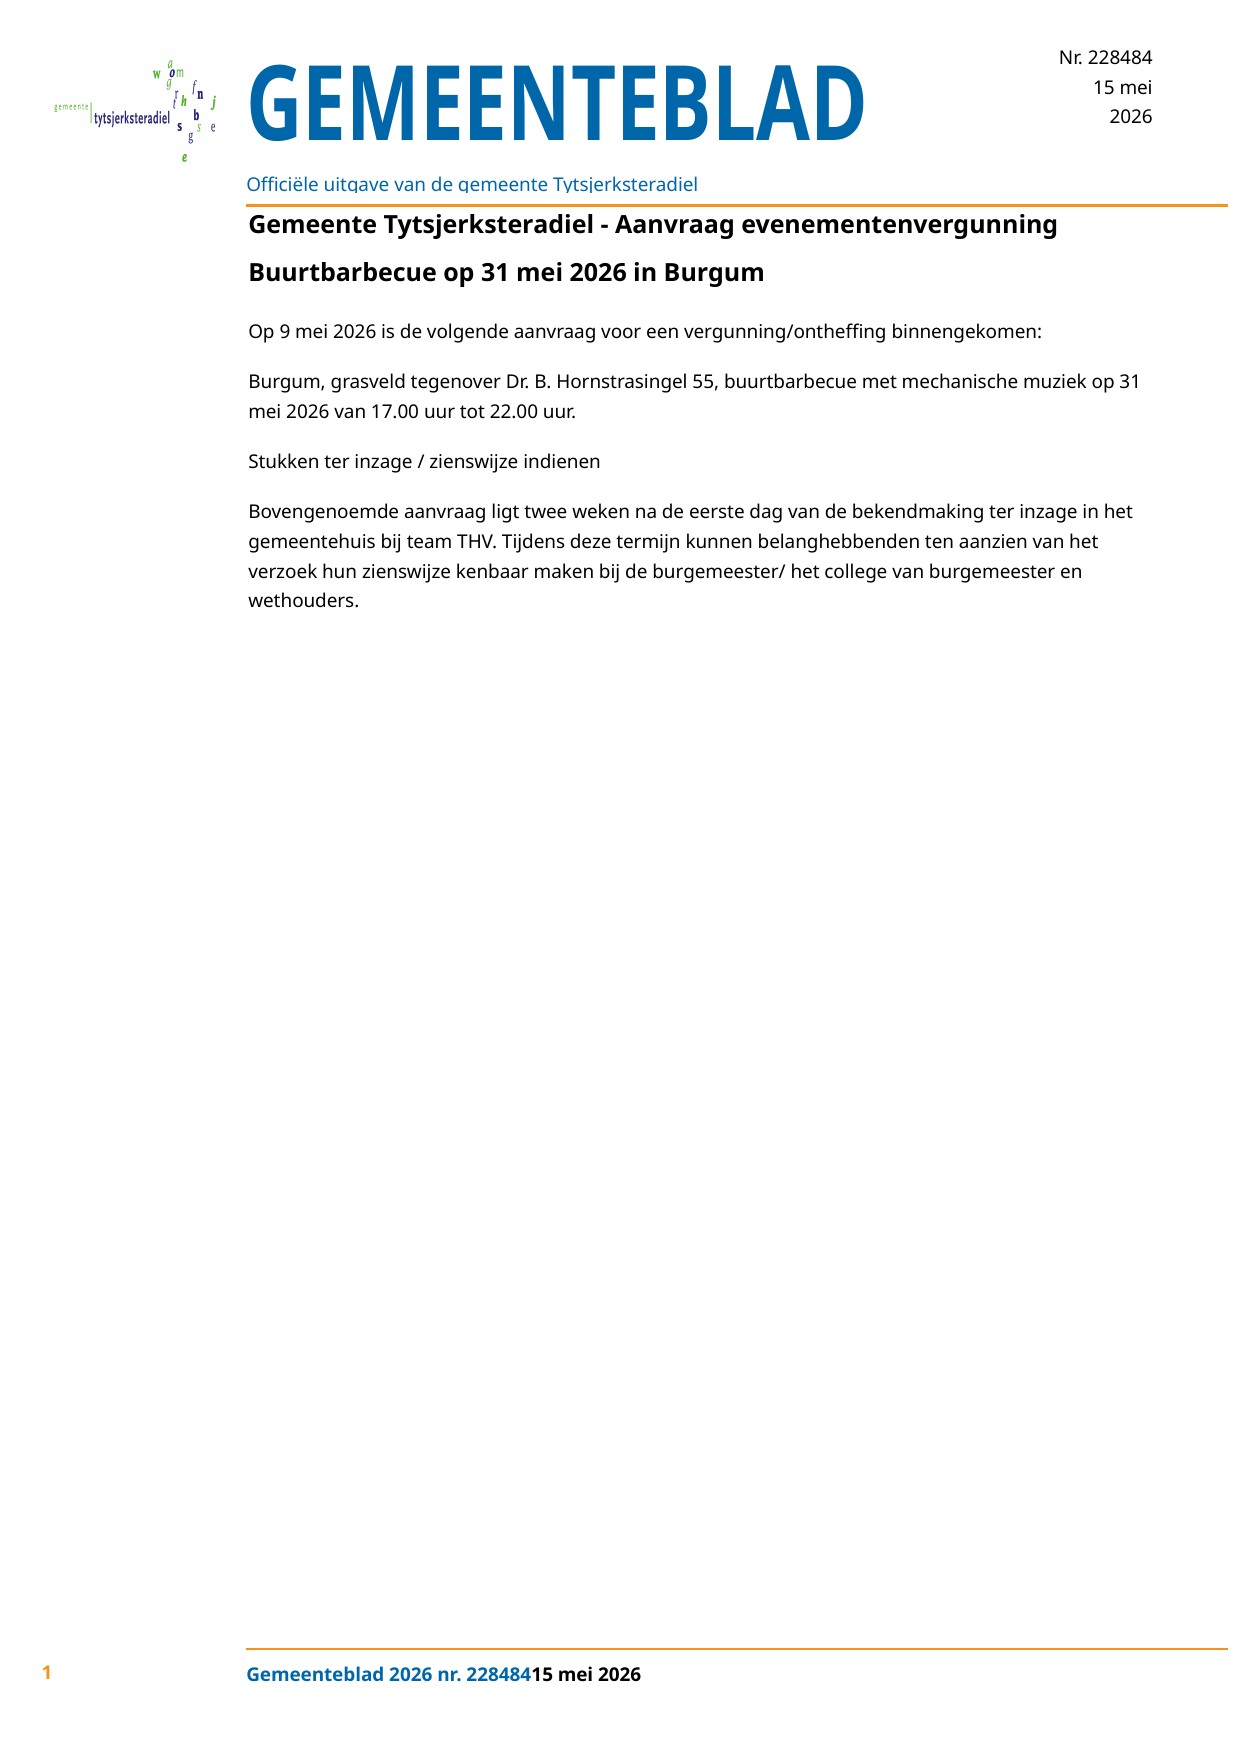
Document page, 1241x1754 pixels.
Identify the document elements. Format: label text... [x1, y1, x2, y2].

text Gemeente Tytsjerksteradiel - Aanvraag evenementenvergunning Buurtbarbecue op 31 mei 2026 in Burgum [248, 207, 1152, 288]
picture [41, 47, 231, 172]
text Bovengenoemde aanvraag ligt twee weken na de eerste dag van de bekendmaking ter inzage in het gemeentehuis bij team THV. Tijdens deze termijn kunnen belanghebbenden ten aanzien van het verzoek hun zienswijze kenbaar maken bij de burgemeester/ het college van burgemeester en wethouders. [248, 499, 1152, 613]
text Stukken ter inzage / zienswijze indienen [248, 448, 1152, 474]
text Burgum, grasveld tegenover Dr. B. Hornstrasingel 55, buurtbarbecue met mechanische muziek op 31 mei 2026 van 17.00 uur tot 22.00 uur. [248, 368, 1152, 424]
text Op 9 mei 2026 is de volgende aanvraag voor een vergunning/ontheffing binnengekomen: [248, 318, 1152, 344]
